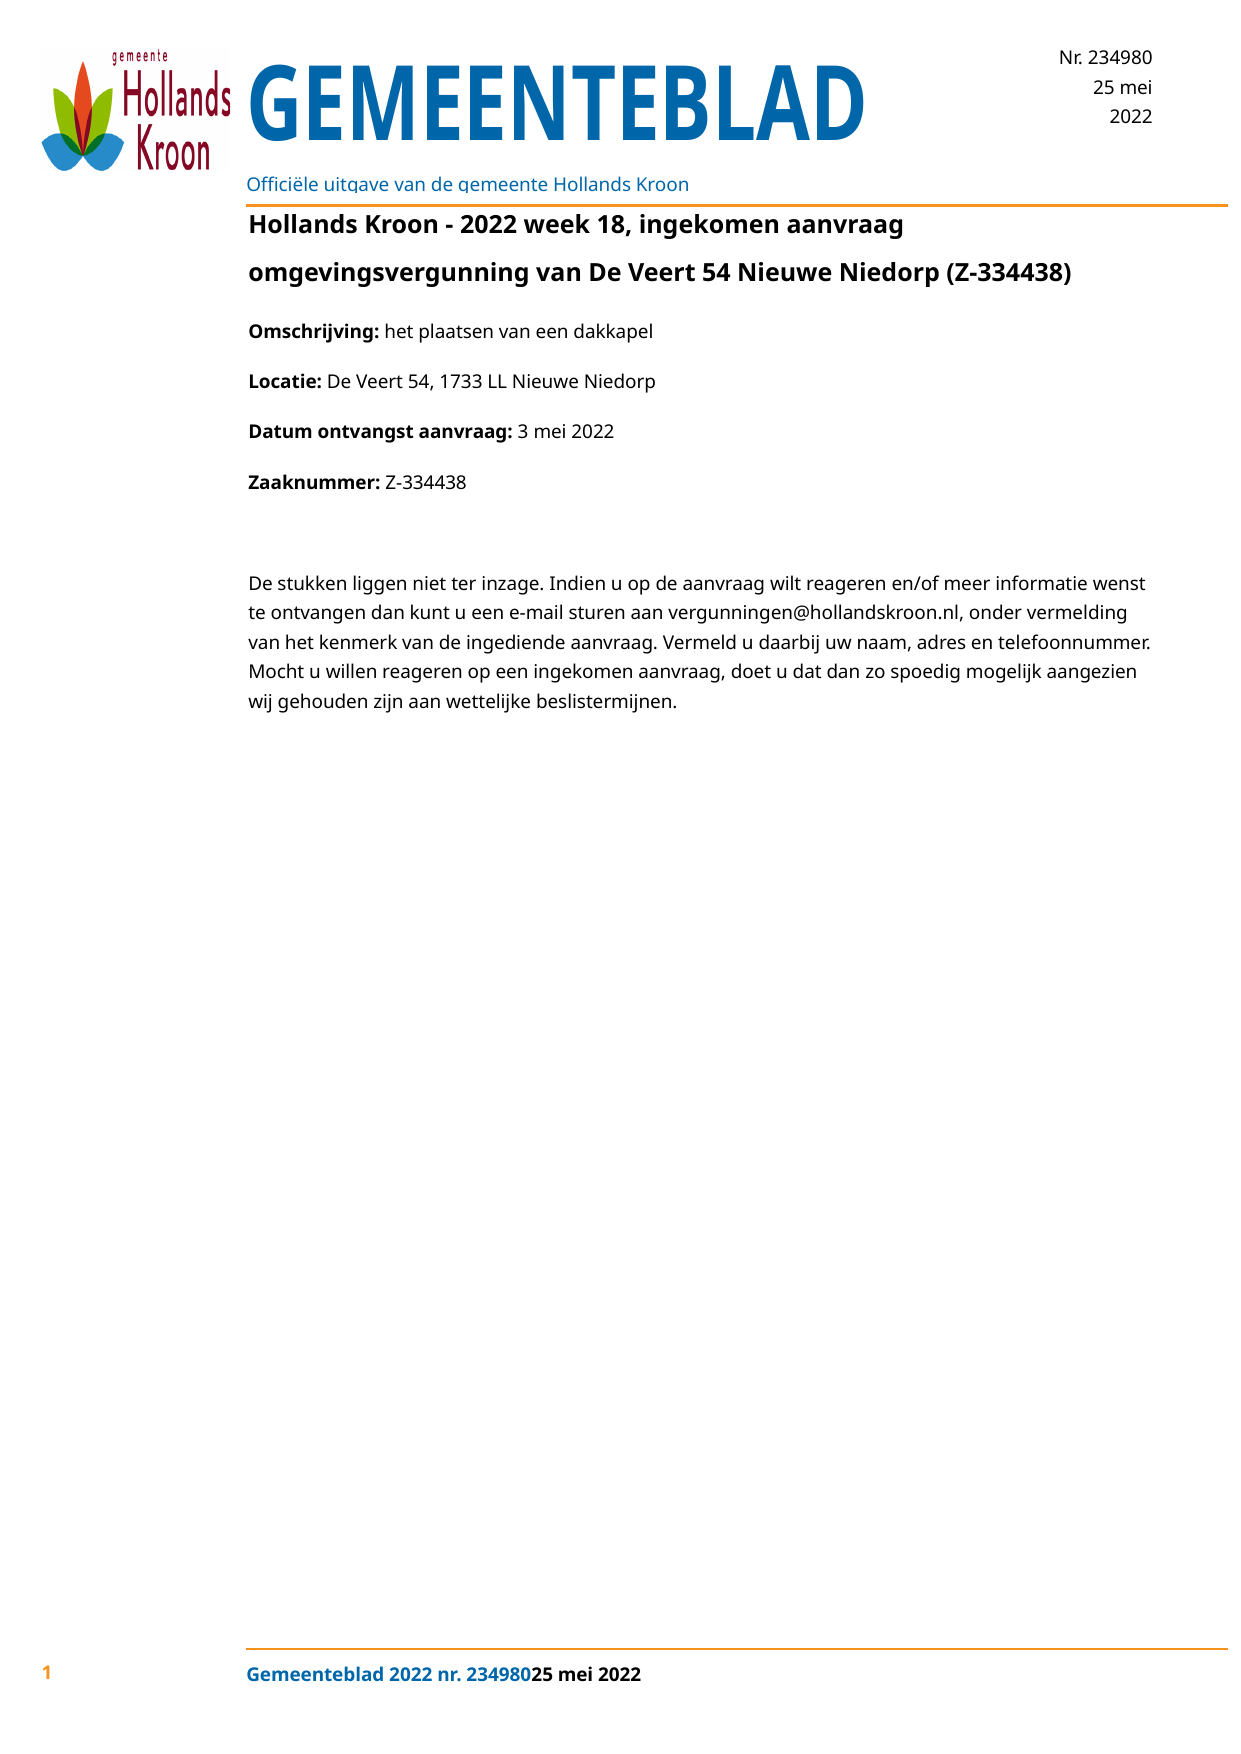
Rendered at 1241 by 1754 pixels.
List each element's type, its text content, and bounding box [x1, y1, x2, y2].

text De stukken liggen niet ter inzage. Indien u op de aanvraag wilt reageren en/of meer informatie wenst te ontvangen dan kunt u een e-mail sturen aan vergunningen@hollandskroon.nl, onder vermelding van het kenmerk van de ingediende aanvraag. Vermeld u daarbij uw naam, adres en telefoonnummer. Mocht u willen reageren op een ingekomen aanvraag, doet u dat dan zo spoedig mogelijk aangezien wij gehouden zijn aan wettelijke beslistermijnen. [248, 570, 1152, 714]
text Locatie: De Veert 54, 1733 LL Nieuwe Niedorp [248, 368, 1152, 394]
text Omschrijving: het plaatsen van een dakkapel [248, 318, 1152, 344]
picture [41, 47, 231, 172]
text Zaaknummer: Z-334438 [248, 469, 1152, 495]
text Hollands Kroon - 2022 week 18, ingekomen aanvraag omgevingsvergunning van De Veert 54 Nieuwe Niedorp (Z-334438) [248, 207, 1152, 288]
text Datum ontvangst aanvraag: 3 mei 2022 [248, 419, 1152, 444]
